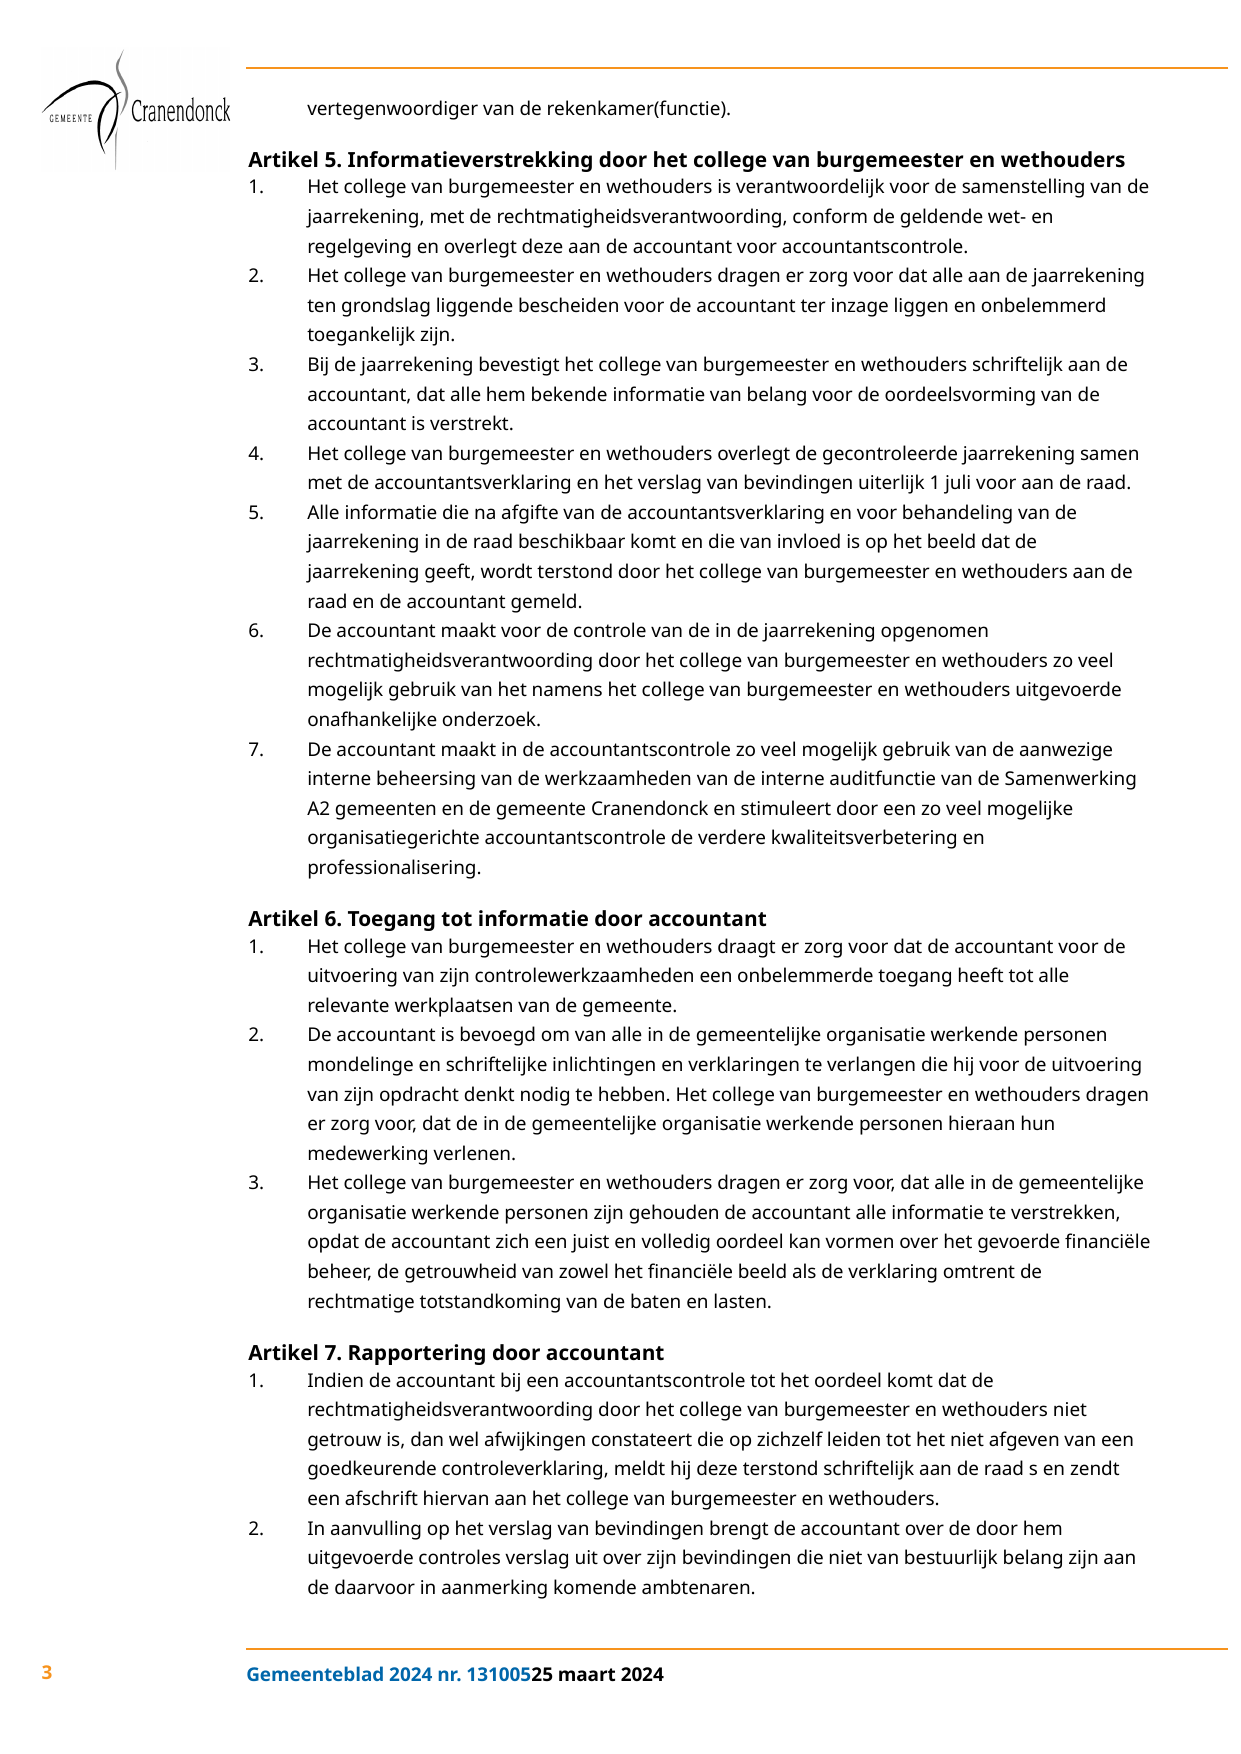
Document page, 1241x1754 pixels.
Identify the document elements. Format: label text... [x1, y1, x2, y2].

list De accountant maakt in de accountantscontrole zo veel mogelijk gebruik van de aanwezige interne beheersing van de werkzaamheden van de interne auditfunctie van de Samenwerking A2 gemeenten en de gemeente Cranendonck en stimuleert door een zo veel mogelijke organisatiegerichte accountantscontrole de verdere kwaliteitsverbetering en professionalisering. [248, 736, 1152, 880]
list Het college van burgemeester en wethouders is verantwoordelijk voor de samenstelling van de jaarrekening, met de rechtmatigheidsverantwoording, conform de geldende wet- en regelgeving en overlegt deze aan de accountant voor accountantscontrole. [248, 174, 1152, 258]
list De accountant is bevoegd om van alle in de gemeentelijke organisatie werkende personen mondelinge en schriftelijke inlichtingen en verklaringen te verlangen die hij voor de uitvoering van zijn opdracht denkt nodig te hebben. Het college van burgemeester en wethouders dragen er zorg voor, dat de in de gemeentelijke organisatie werkende personen hieraan hun medewerking verlenen. [248, 1022, 1152, 1166]
text Artikel 6. Toegang tot informatie door accountant [248, 904, 1152, 933]
list Het college van burgemeester en wethouders draagt er zorg voor dat de accountant voor de uitvoering van zijn controlewerkzaamheden een onbelemmerde toegang heeft tot alle relevante werkplaatsen van de gemeente. [248, 933, 1152, 1018]
list Indien de accountant bij een accountantscontrole tot het oordeel komt dat de rechtmatigheidsverantwoording door het college van burgemeester en wethouders niet getrouw is, dan wel afwijkingen constateert die op zichzelf leiden tot het niet afgeven van een goedkeurende controleverklaring, meldt hij deze terstond schriftelijk aan de raad s en zendt een afschrift hiervan aan het college van burgemeester en wethouders. [248, 1367, 1152, 1511]
list Bij de jaarrekening bevestigt het college van burgemeester en wethouders schriftelijk aan de accountant, dat alle hem bekende informatie van belang voor de oordeelsvorming van de accountant is verstrekt. [248, 351, 1152, 436]
list Het college van burgemeester en wethouders dragen er zorg voor, dat alle in de gemeentelijke organisatie werkende personen zijn gehouden de accountant alle informatie te verstrekken, opdat de accountant zich een juist en volledig oordeel kan vormen over het gevoerde financiële beheer, de getrouwheid van zowel het financiële beeld als de verklaring omtrent de rechtmatige totstandkoming van de baten en lasten. [248, 1169, 1152, 1314]
list Het college van burgemeester en wethouders overlegt de gecontroleerde jaarrekening samen met de accountantsverklaring en het verslag van bevindingen uiterlijk 1 juli voor aan de raad. [248, 440, 1152, 495]
text Artikel 5. Informatieverstrekking door het college van burgemeester en wethouders [248, 145, 1152, 174]
list Alle informatie die na afgifte van de accountantsverklaring en voor behandeling van de jaarrekening in de raad beschikbaar komt en die van invloed is op het beeld dat de jaarrekening geeft, wordt terstond door het college van burgemeester en wethouders aan de raad en de accountant gemeld. [248, 499, 1152, 613]
list Het college van burgemeester en wethouders dragen er zorg voor dat alle aan de jaarrekening ten grondslag liggende bescheiden voor de accountant ter inzage liggen en onbelemmerd toegankelijk zijn. [248, 262, 1152, 347]
list vertegenwoordiger van de rekenkamer(functie). [248, 95, 1152, 121]
picture [41, 47, 231, 172]
list De accountant maakt voor de controle van de in de jaarrekening opgenomen rechtmatigheidsverantwoording door het college van burgemeester en wethouders zo veel mogelijk gebruik van het namens het college van burgemeester en wethouders uitgevoerde onafhankelijke onderzoek. [248, 617, 1152, 732]
list In aanvulling op het verslag van bevindingen brengt de accountant over de door hem uitgevoerde controles verslag uit over zijn bevindingen die niet van bestuurlijk belang zijn aan de daarvoor in aanmerking komende ambtenaren. [248, 1515, 1152, 1599]
text Artikel 7. Rapportering door accountant [248, 1338, 1152, 1367]
